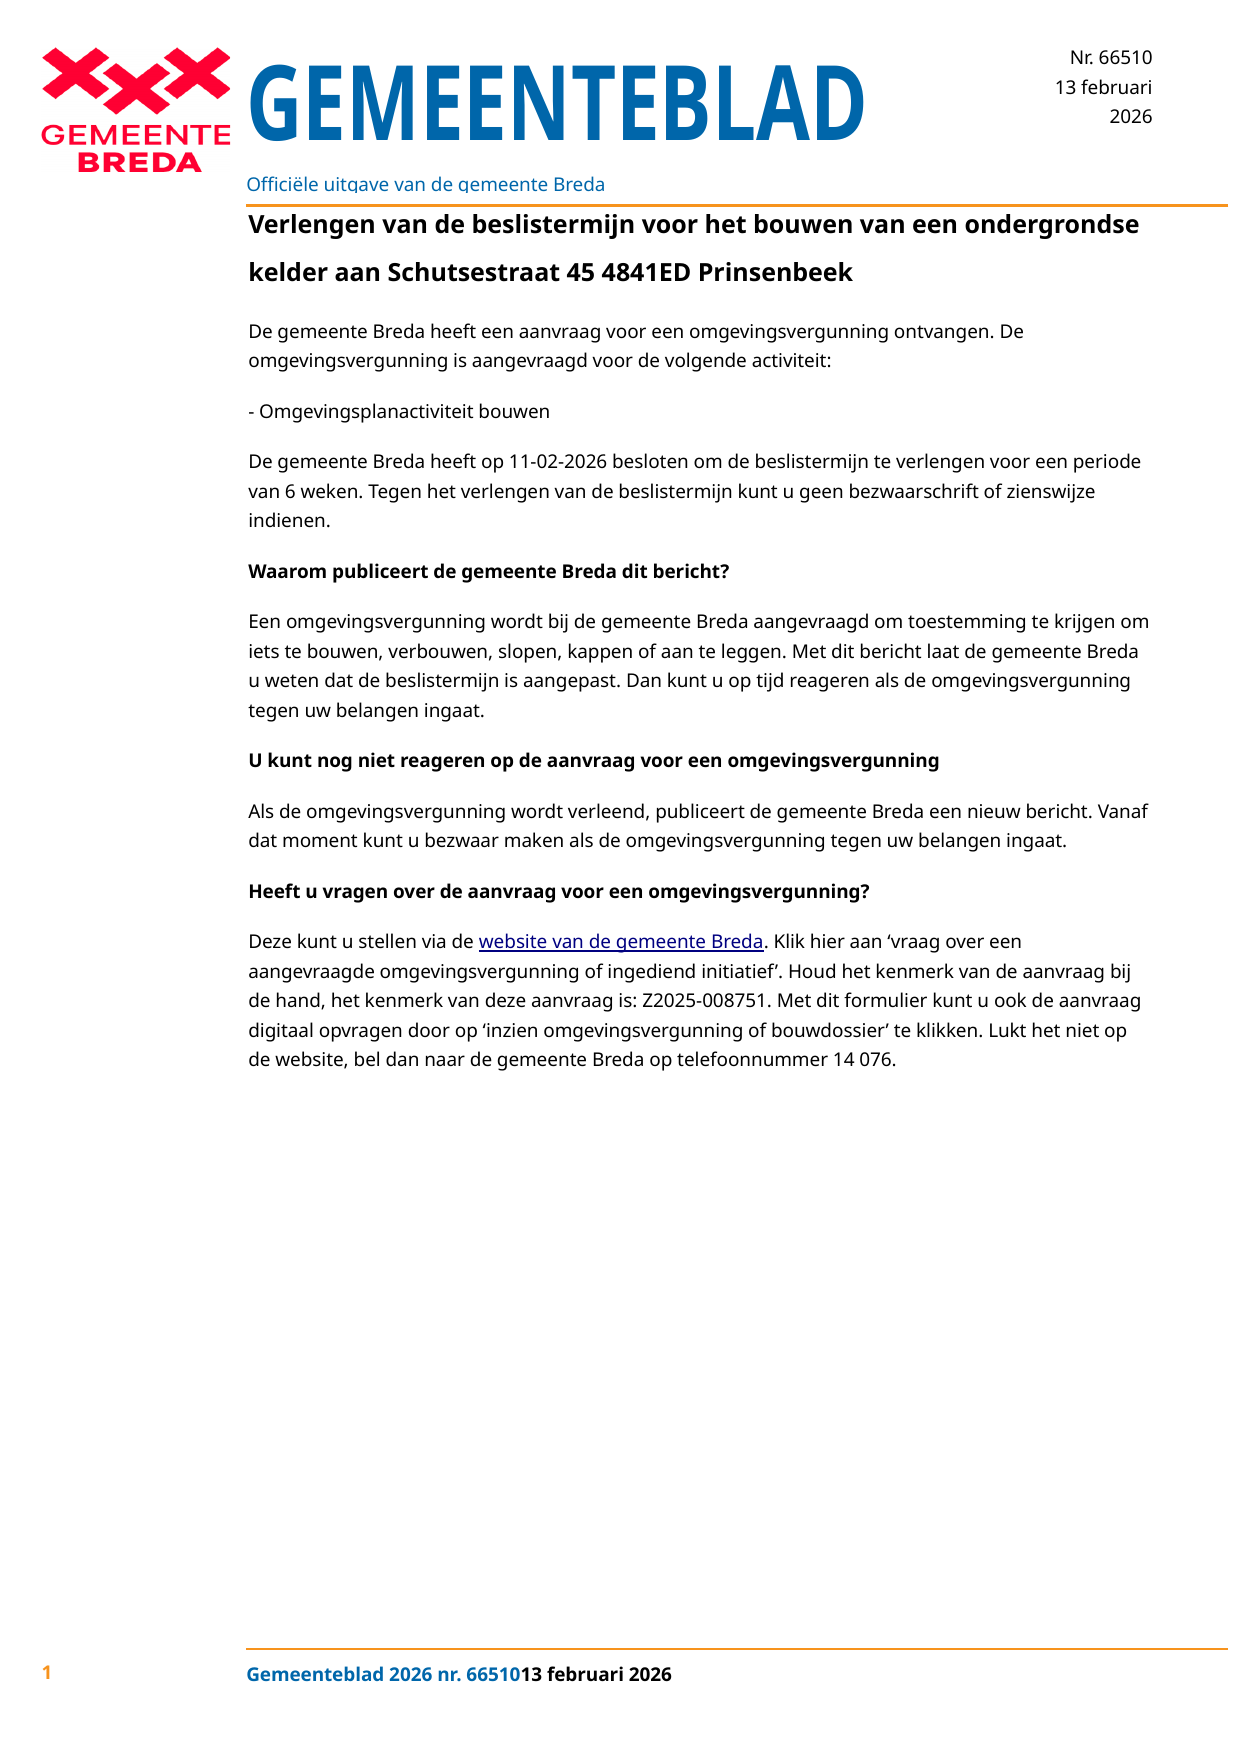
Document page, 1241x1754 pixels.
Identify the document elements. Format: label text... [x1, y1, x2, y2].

text Een omgevingsvergunning wordt bij de gemeente Breda aangevraagd om toestemming te krijgen om iets te bouwen, verbouwen, slopen, kappen of aan te leggen. Met dit bericht laat de gemeente Breda u weten dat de beslistermijn is aangepast. Dan kunt u op tijd reageren als de omgevingsvergunning tegen uw belangen ingaat. [248, 608, 1152, 723]
text - Omgevingsplanactiviteit bouwen [248, 398, 1152, 424]
text Als de omgevingsvergunning wordt verleend, publiceert de gemeente Breda een nieuw bericht. Vanaf dat moment kunt u bezwaar maken als de omgevingsvergunning tegen uw belangen ingaat. [248, 798, 1152, 853]
picture [41, 47, 231, 172]
text Verlengen van de beslistermijn voor het bouwen van een ondergrondse kelder aan Schutsestraat 45 4841ED Prinsenbeek [248, 207, 1152, 288]
text Waarom publiceert de gemeente Breda dit bericht? [248, 558, 1152, 584]
text De gemeente Breda heeft op 11-02-2026 besloten om de beslistermijn te verlengen voor een periode van 6 weken. Tegen het verlengen van de beslistermijn kunt u geen bezwaarschrift of zienswijze indienen. [248, 448, 1152, 533]
text Deze kunt u stellen via de website van de gemeente Breda. Klik hier aan ‘vraag over een aangevraagde omgevingsvergunning of ingediend initiatief’. Houd het kenmerk van de aanvraag bij de hand, het kenmerk van deze aanvraag is: Z2025-008751. Met dit formulier kunt u ook de aanvraag digitaal opvragen door op ‘inzien omgevingsvergunning of bouwdossier’ te klikken. Lukt het niet op de website, bel dan naar de gemeente Breda op telefoonnummer 14 076. [248, 928, 1152, 1072]
text De gemeente Breda heeft een aanvraag voor een omgevingsvergunning ontvangen. De omgevingsvergunning is aangevraagd voor de volgende activiteit: [248, 318, 1152, 373]
text Heeft u vragen over de aanvraag voor een omgevingsvergunning? [248, 878, 1152, 904]
text U kunt nog niet reageren op de aanvraag voor een omgevingsvergunning [248, 747, 1152, 773]
